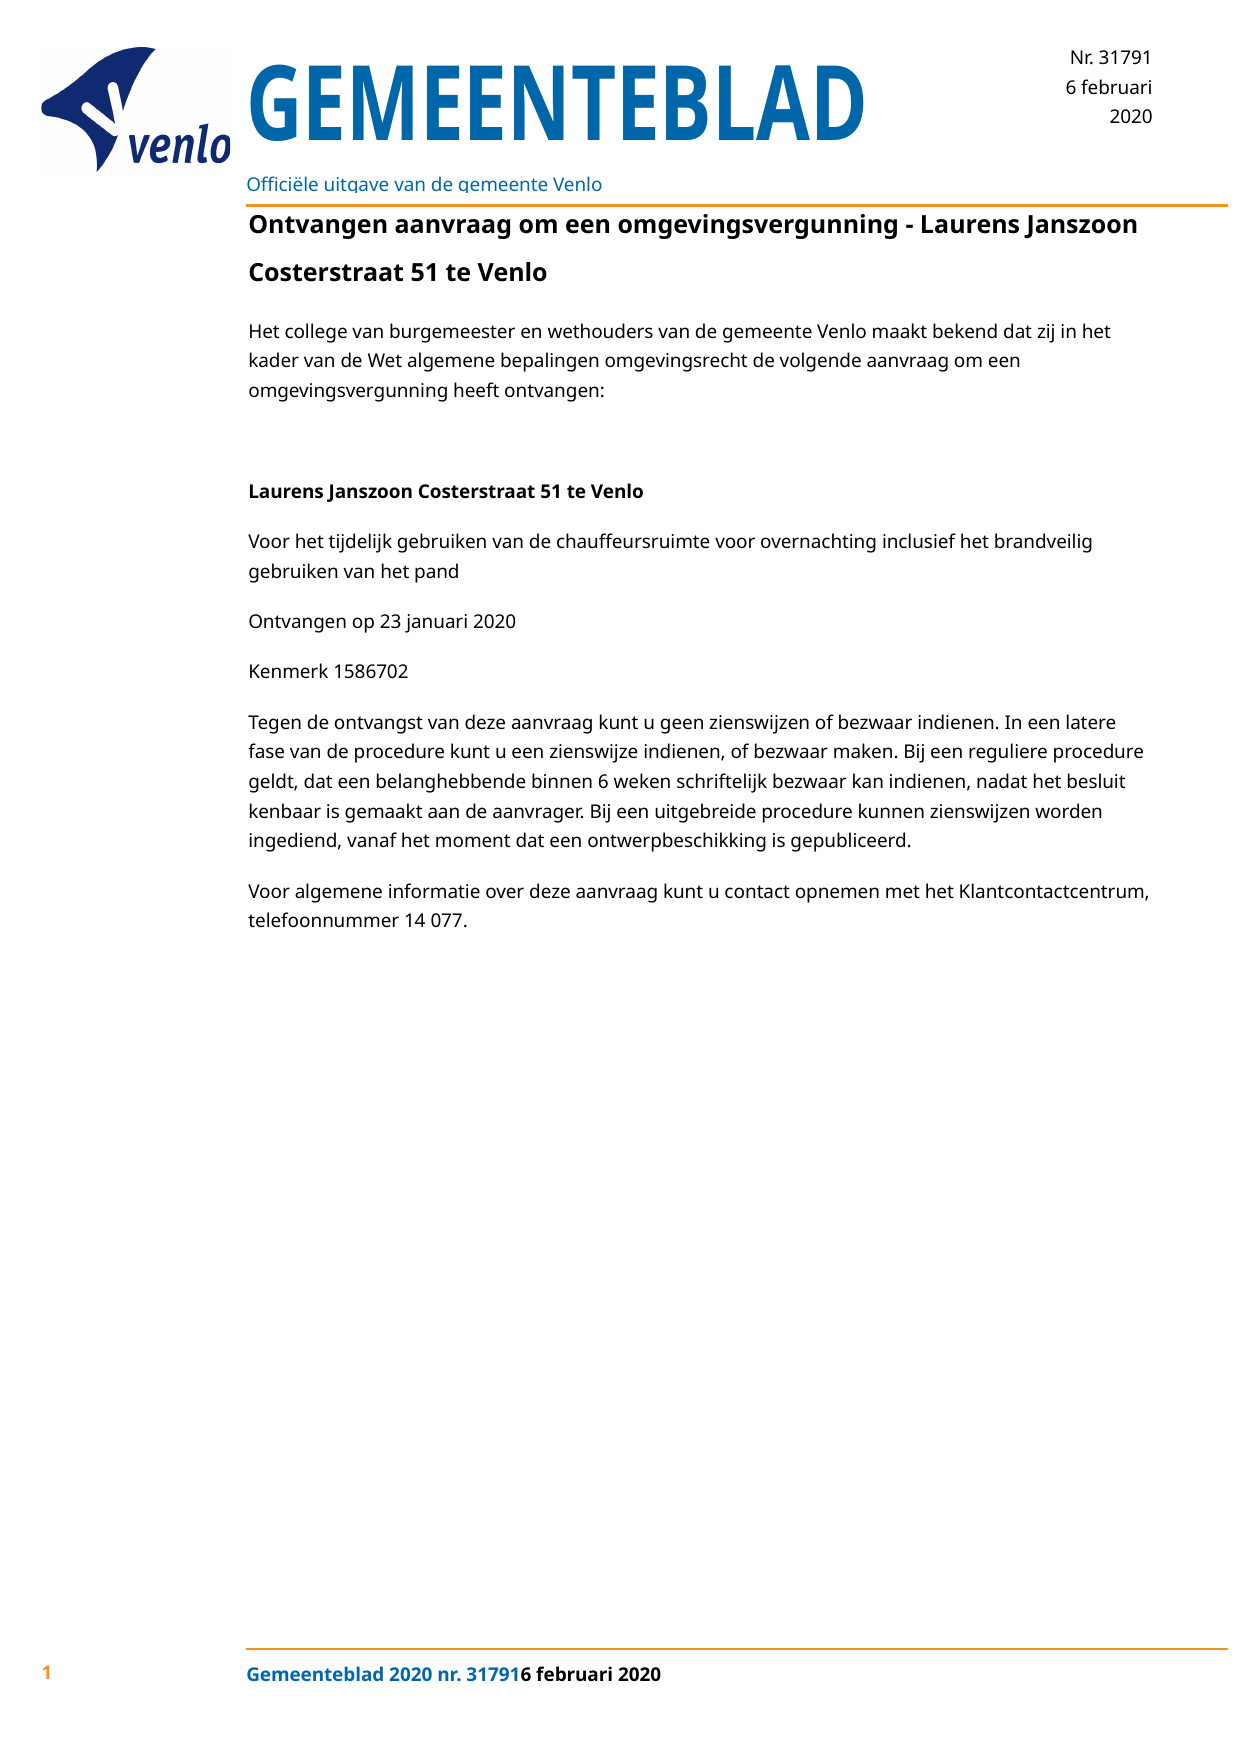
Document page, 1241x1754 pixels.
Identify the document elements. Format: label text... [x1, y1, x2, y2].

text Het college van burgemeester en wethouders van de gemeente Venlo maakt bekend dat zij in het kader van de Wet algemene bepalingen omgevingsrecht de volgende aanvraag om een omgevingsvergunning heeft ontvangen: [248, 318, 1152, 403]
text Ontvangen aanvraag om een omgevingsvergunning - Laurens Janszoon Costerstraat 51 te Venlo [248, 207, 1152, 288]
text Ontvangen op 23 januari 2020 [248, 608, 1152, 634]
text Tegen de ontvangst van deze aanvraag kunt u geen zienswijzen of bezwaar indienen. In een latere fase van de procedure kunt u een zienswijze indienen, of bezwaar maken. Bij een reguliere procedure geldt, dat een belanghebbende binnen 6 weken schriftelijk bezwaar kan indienen, nadat het besluit kenbaar is gemaakt aan de aanvrager. Bij een uitgebreide procedure kunnen zienswijzen worden ingediend, vanaf het moment dat een ontwerpbeschikking is gepubliceerd. [248, 709, 1152, 853]
text Laurens Janszoon Costerstraat 51 te Venlo [248, 478, 1152, 504]
picture [41, 47, 231, 172]
text Voor het tijdelijk gebruiken van de chauffeursruimte voor overnachting inclusief het brandveilig gebruiken van het pand [248, 528, 1152, 584]
text Voor algemene informatie over deze aanvraag kunt u contact opnemen met het Klantcontactcentrum, telefoonnummer 14 077. [248, 878, 1152, 933]
text Kenmerk 1586702 [248, 659, 1152, 684]
